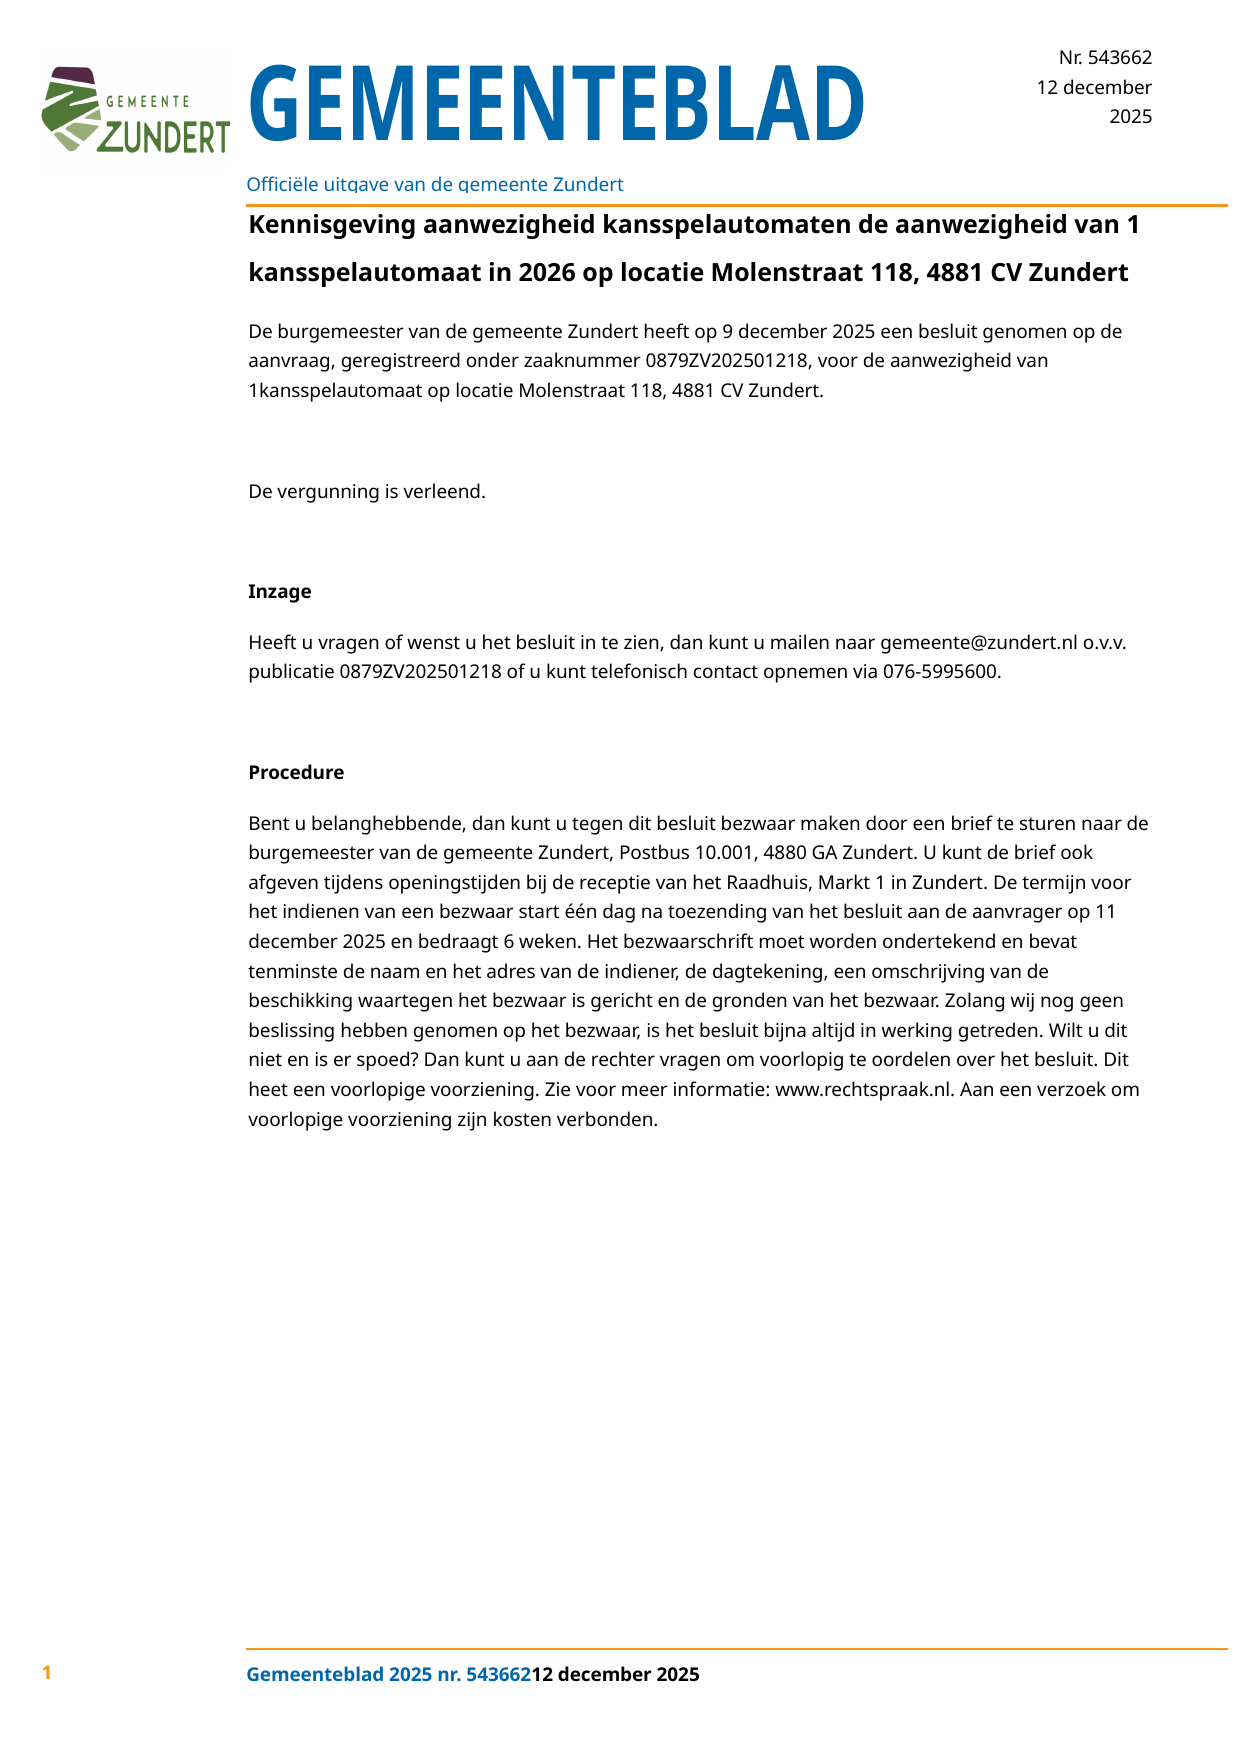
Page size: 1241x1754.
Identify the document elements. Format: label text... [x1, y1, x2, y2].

text Heeft u vragen of wenst u het besluit in te zien, dan kunt u mailen naar gemeente@zundert.nl o.v.v. publicatie 0879ZV202501218 of u kunt telefonisch contact opnemen via 076-5995600. [248, 629, 1152, 684]
text De burgemeester van de gemeente Zundert heeft op 9 december 2025 een besluit genomen op de aanvraag, geregistreerd onder zaaknummer 0879ZV202501218, voor de aanwezigheid van 1kansspelautomaat op locatie Molenstraat 118, 4881 CV Zundert. [248, 318, 1152, 403]
text Procedure [248, 759, 1152, 785]
text Bent u belanghebbende, dan kunt u tegen dit besluit bezwaar maken door een brief te sturen naar de burgemeester van de gemeente Zundert, Postbus 10.001, 4880 GA Zundert. U kunt de brief ook afgeven tijdens openingstijden bij de receptie van het Raadhuis, Markt 1 in Zundert. De termijn voor het indienen van een bezwaar start één dag na toezending van het besluit aan de aanvrager op 11 december 2025 en bedraagt 6 weken. Het bezwaarschrift moet worden ondertekend en bevat tenminste de naam en het adres van de indiener, de dagtekening, een omschrijving van de beschikking waartegen het bezwaar is gericht en de gronden van het bezwaar. Zolang wij nog geen beslissing hebben genomen op het bezwaar, is het besluit bijna altijd in werking getreden. Wilt u dit niet en is er spoed? Dan kunt u aan de rechter vragen om voorlopig te oordelen over het besluit. Dit heet een voorlopige voorziening. Zie voor meer informatie: www.rechtspraak.nl. Aan een verzoek om voorlopige voorziening zijn kosten verbonden. [248, 810, 1152, 1132]
text De vergunning is verleend. [248, 478, 1152, 504]
text Kennisgeving aanwezigheid kansspelautomaten de aanwezigheid van 1 kansspelautomaat in 2026 op locatie Molenstraat 118, 4881 CV Zundert [248, 207, 1152, 288]
picture [41, 47, 231, 172]
text Inzage [248, 579, 1152, 604]
